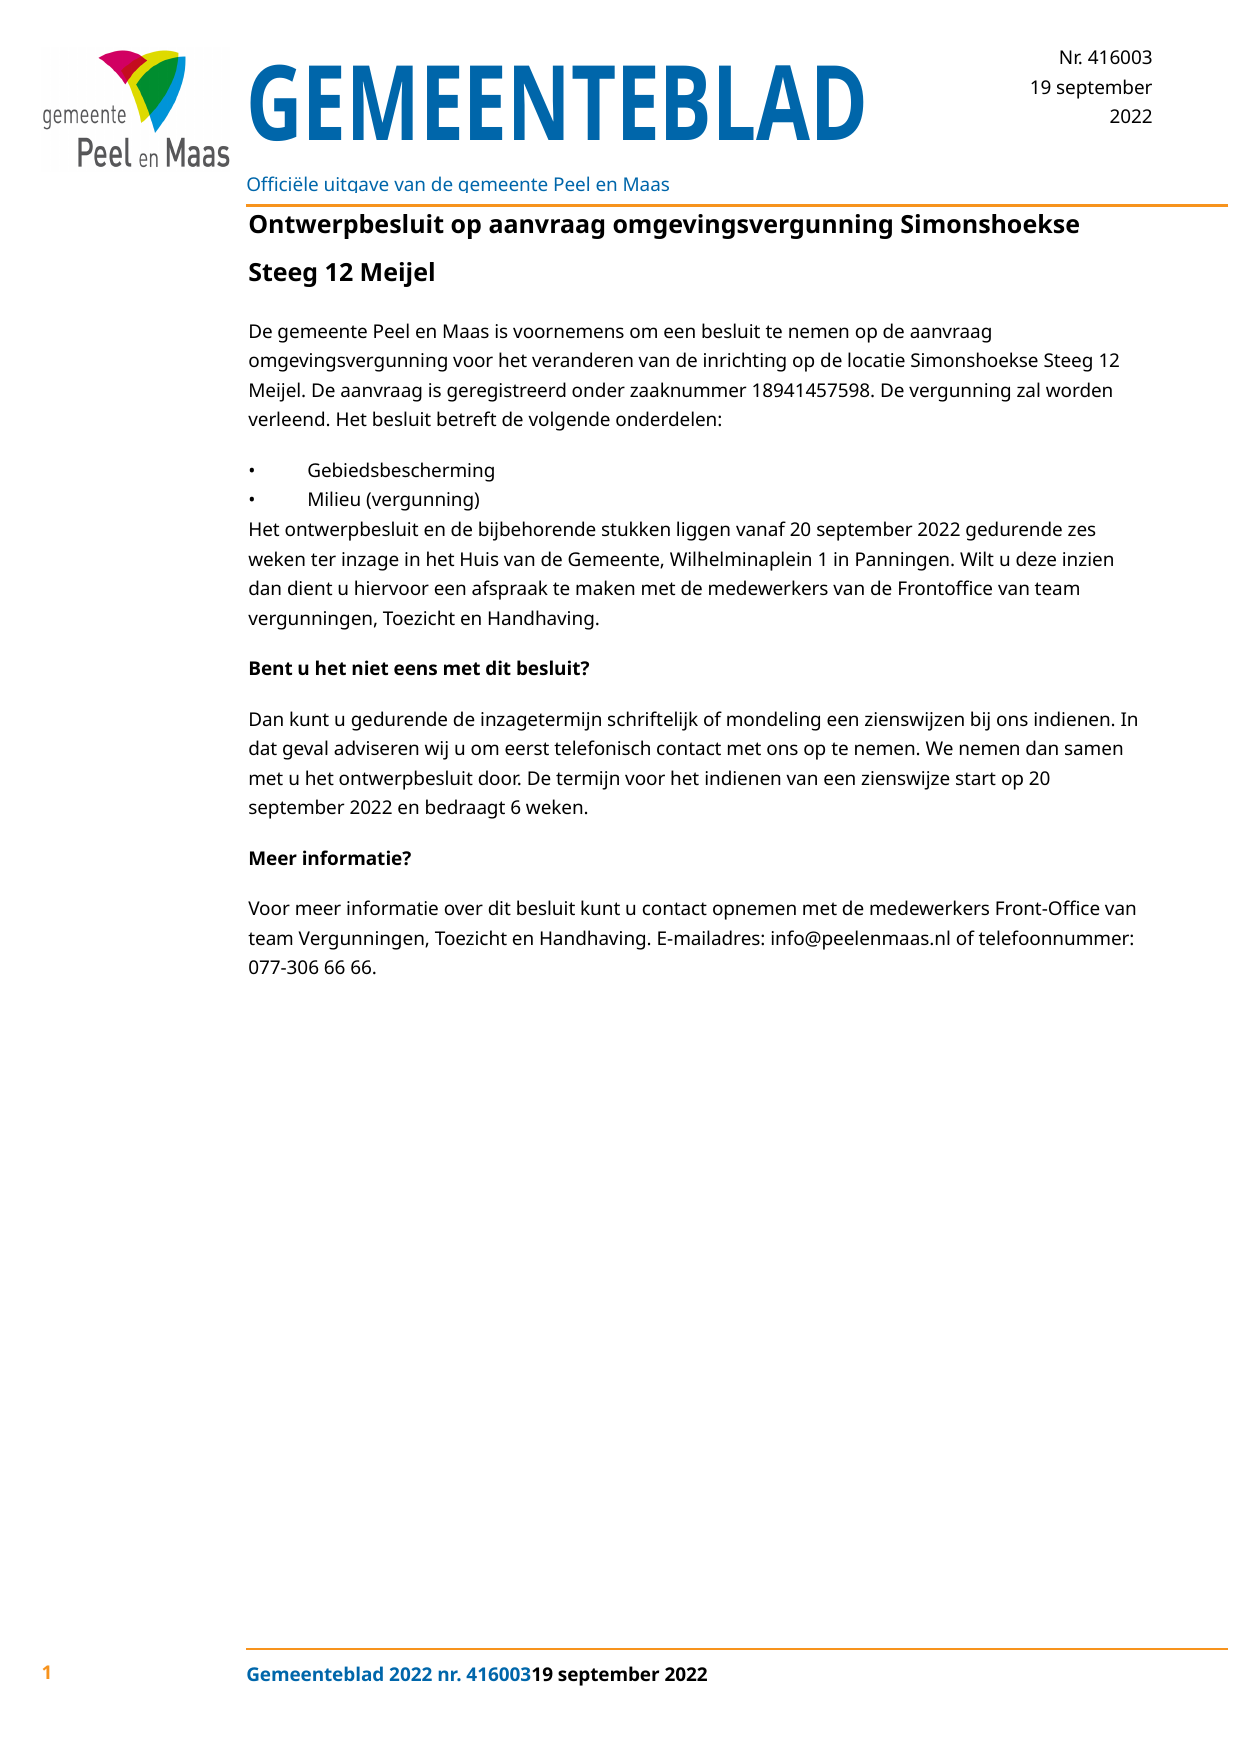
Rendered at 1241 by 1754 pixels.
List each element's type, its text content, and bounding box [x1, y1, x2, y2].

text Ontwerpbesluit op aanvraag omgevingsvergunning Simonshoekse Steeg 12 Meijel [248, 207, 1152, 288]
picture [41, 47, 231, 172]
list Gebiedsbescherming [248, 457, 1152, 483]
text Voor meer informatie over dit besluit kunt u contact opnemen met de medewerkers Front-Office van team Vergunningen, Toezicht en Handhaving. E-mailadres: info@peelenmaas.nl of telefoonnummer: 077-306 66 66. [248, 895, 1152, 980]
text Meer informatie? [248, 845, 1152, 871]
text Bent u het niet eens met dit besluit? [248, 655, 1152, 681]
text Dan kunt u gedurende de inzagetermijn schriftelijk of mondeling een zienswijzen bij ons indienen. In dat geval adviseren wij u om eerst telefonisch contact met ons op te nemen. We nemen dan samen met u het ontwerpbesluit door. De termijn voor het indienen van een zienswijze start op 20 september 2022 en bedraagt 6 weken. [248, 706, 1152, 820]
text Het ontwerpbesluit en de bijbehorende stukken liggen vanaf 20 september 2022 gedurende zes weken ter inzage in het Huis van de Gemeente, Wilhelminaplein 1 in Panningen. Wilt u deze inzien dan dient u hiervoor een afspraak te maken met de medewerkers van de Frontoffice van team vergunningen, Toezicht en Handhaving. [248, 516, 1152, 631]
text De gemeente Peel en Maas is voornemens om een besluit te nemen op de aanvraag omgevingsvergunning voor het veranderen van de inrichting op de locatie Simonshoekse Steeg 12 Meijel. De aanvraag is geregistreerd onder zaaknummer 18941457598. De vergunning zal worden verleend. Het besluit betreft de volgende onderdelen: [248, 318, 1152, 432]
list Milieu (vergunning) [248, 487, 1152, 512]
